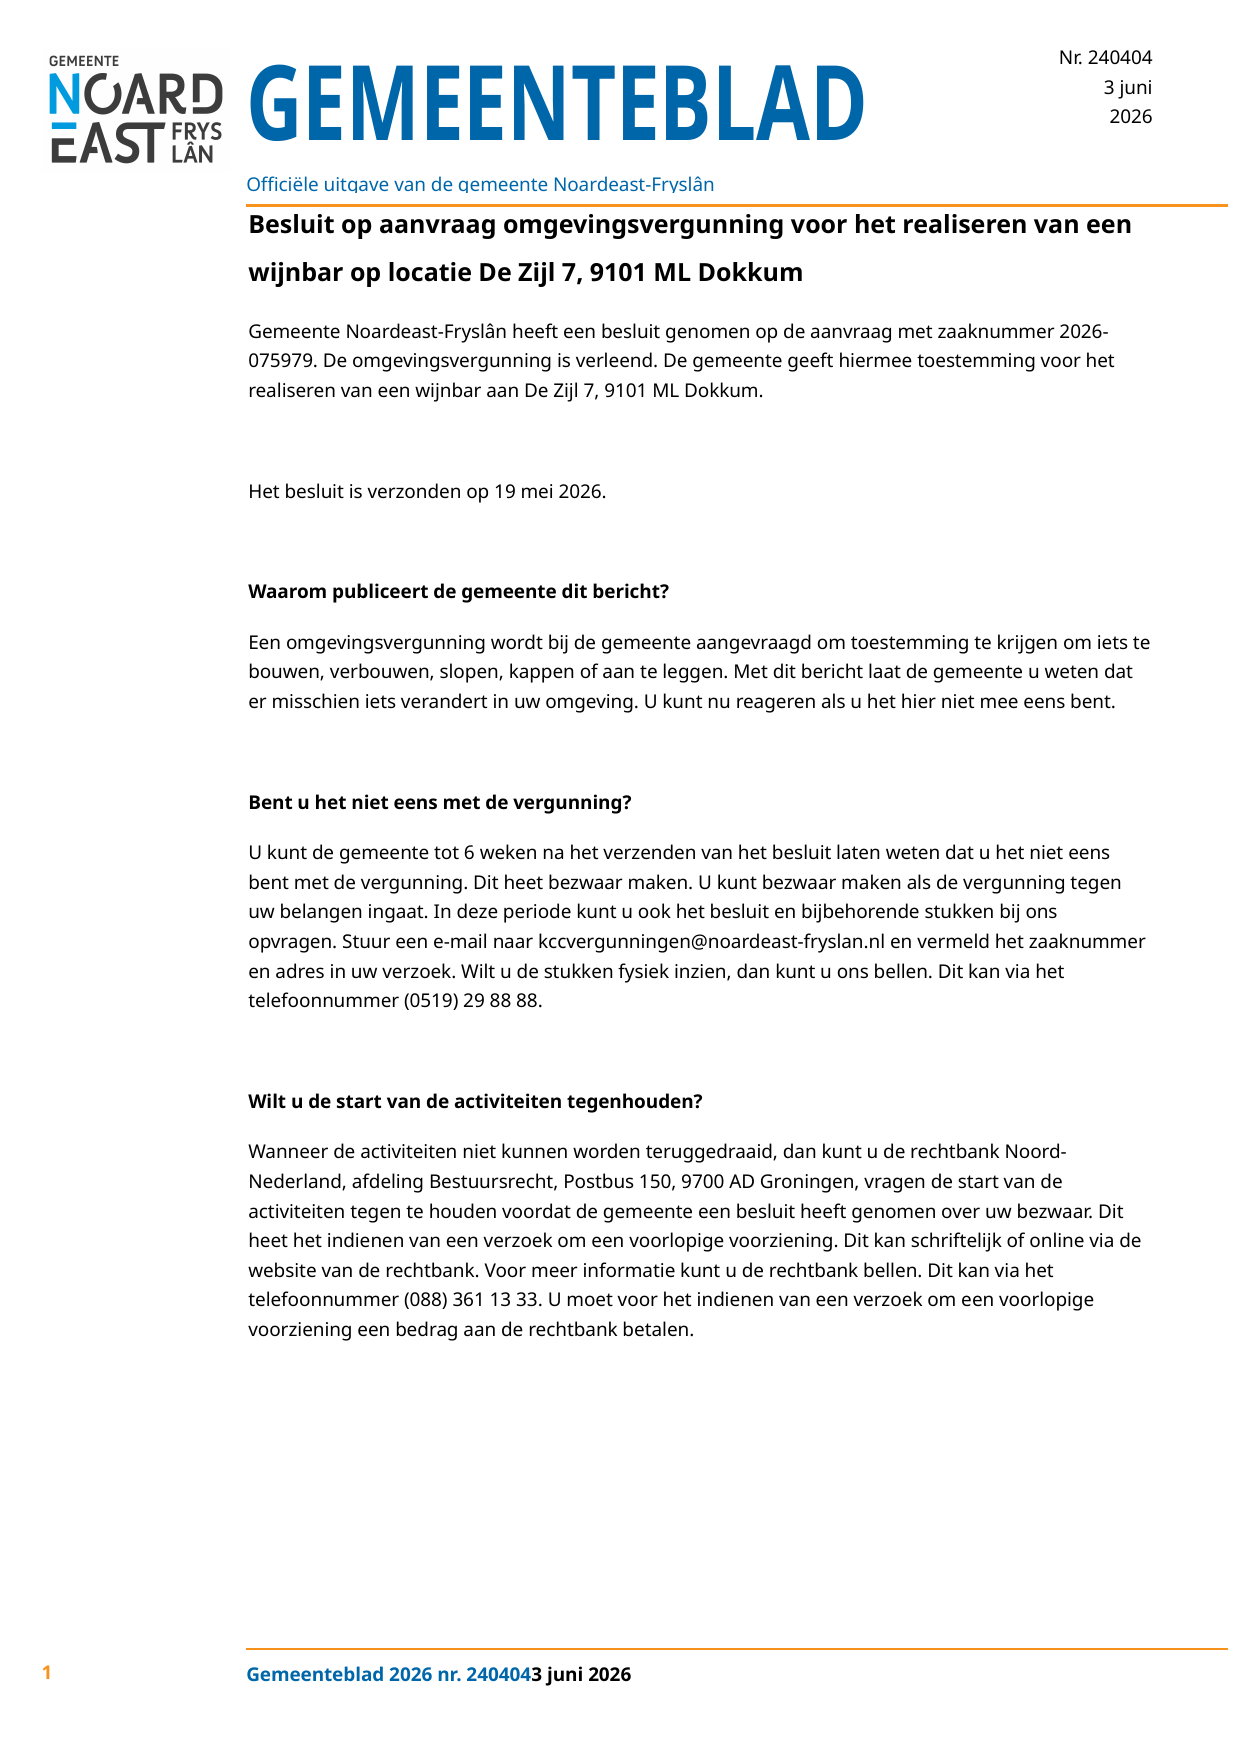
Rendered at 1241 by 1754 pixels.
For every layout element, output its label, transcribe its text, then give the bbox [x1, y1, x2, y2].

text Wanneer de activiteiten niet kunnen worden teruggedraaid, dan kunt u de rechtbank Noord-Nederland, afdeling Bestuursrecht, Postbus 150, 9700 AD Groningen, vragen de start van de activiteiten tegen te houden voordat de gemeente een besluit heeft genomen over uw bezwaar. Dit heet het indienen van een verzoek om een voorlopige voorziening. Dit kan schriftelijk of online via de website van de rechtbank. Voor meer informatie kunt u de rechtbank bellen. Dit kan via het telefoonnummer (088) 361 13 33. U moet voor het indienen van een verzoek om een voorlopige voorziening een bedrag aan de rechtbank betalen. [248, 1139, 1152, 1342]
text Wilt u de start van de activiteiten tegenhouden? [248, 1088, 1152, 1114]
text Besluit op aanvraag omgevingsvergunning voor het realiseren van een wijnbar op locatie De Zijl 7, 9101 ML Dokkum [248, 207, 1152, 288]
text Bent u het niet eens met de vergunning? [248, 789, 1152, 815]
text Een omgevingsvergunning wordt bij de gemeente aangevraagd om toestemming te krijgen om iets te bouwen, verbouwen, slopen, kappen of aan te leggen. Met dit bericht laat de gemeente u weten dat er misschien iets verandert in uw omgeving. U kunt nu reageren als u het hier niet mee eens bent. [248, 629, 1152, 714]
picture [41, 47, 231, 172]
text Waarom publiceert de gemeente dit bericht? [248, 579, 1152, 604]
text Het besluit is verzonden op 19 mei 2026. [248, 478, 1152, 504]
text Gemeente Noardeast-Fryslân heeft een besluit genomen op de aanvraag met zaaknummer 2026-075979. De omgevingsvergunning is verleend. De gemeente geeft hiermee toestemming voor het realiseren van een wijnbar aan De Zijl 7, 9101 ML Dokkum. [248, 318, 1152, 403]
text U kunt de gemeente tot 6 weken na het verzenden van het besluit laten weten dat u het niet eens bent met de vergunning. Dit heet bezwaar maken. U kunt bezwaar maken als de vergunning tegen uw belangen ingaat. In deze periode kunt u ook het besluit en bijbehorende stukken bij ons opvragen. Stuur een e-mail naar kccvergunningen@noardeast-fryslan.nl en vermeld het zaaknummer en adres in uw verzoek. Wilt u de stukken fysiek inzien, dan kunt u ons bellen. Dit kan via het telefoonnummer (0519) 29 88 88. [248, 839, 1152, 1013]
